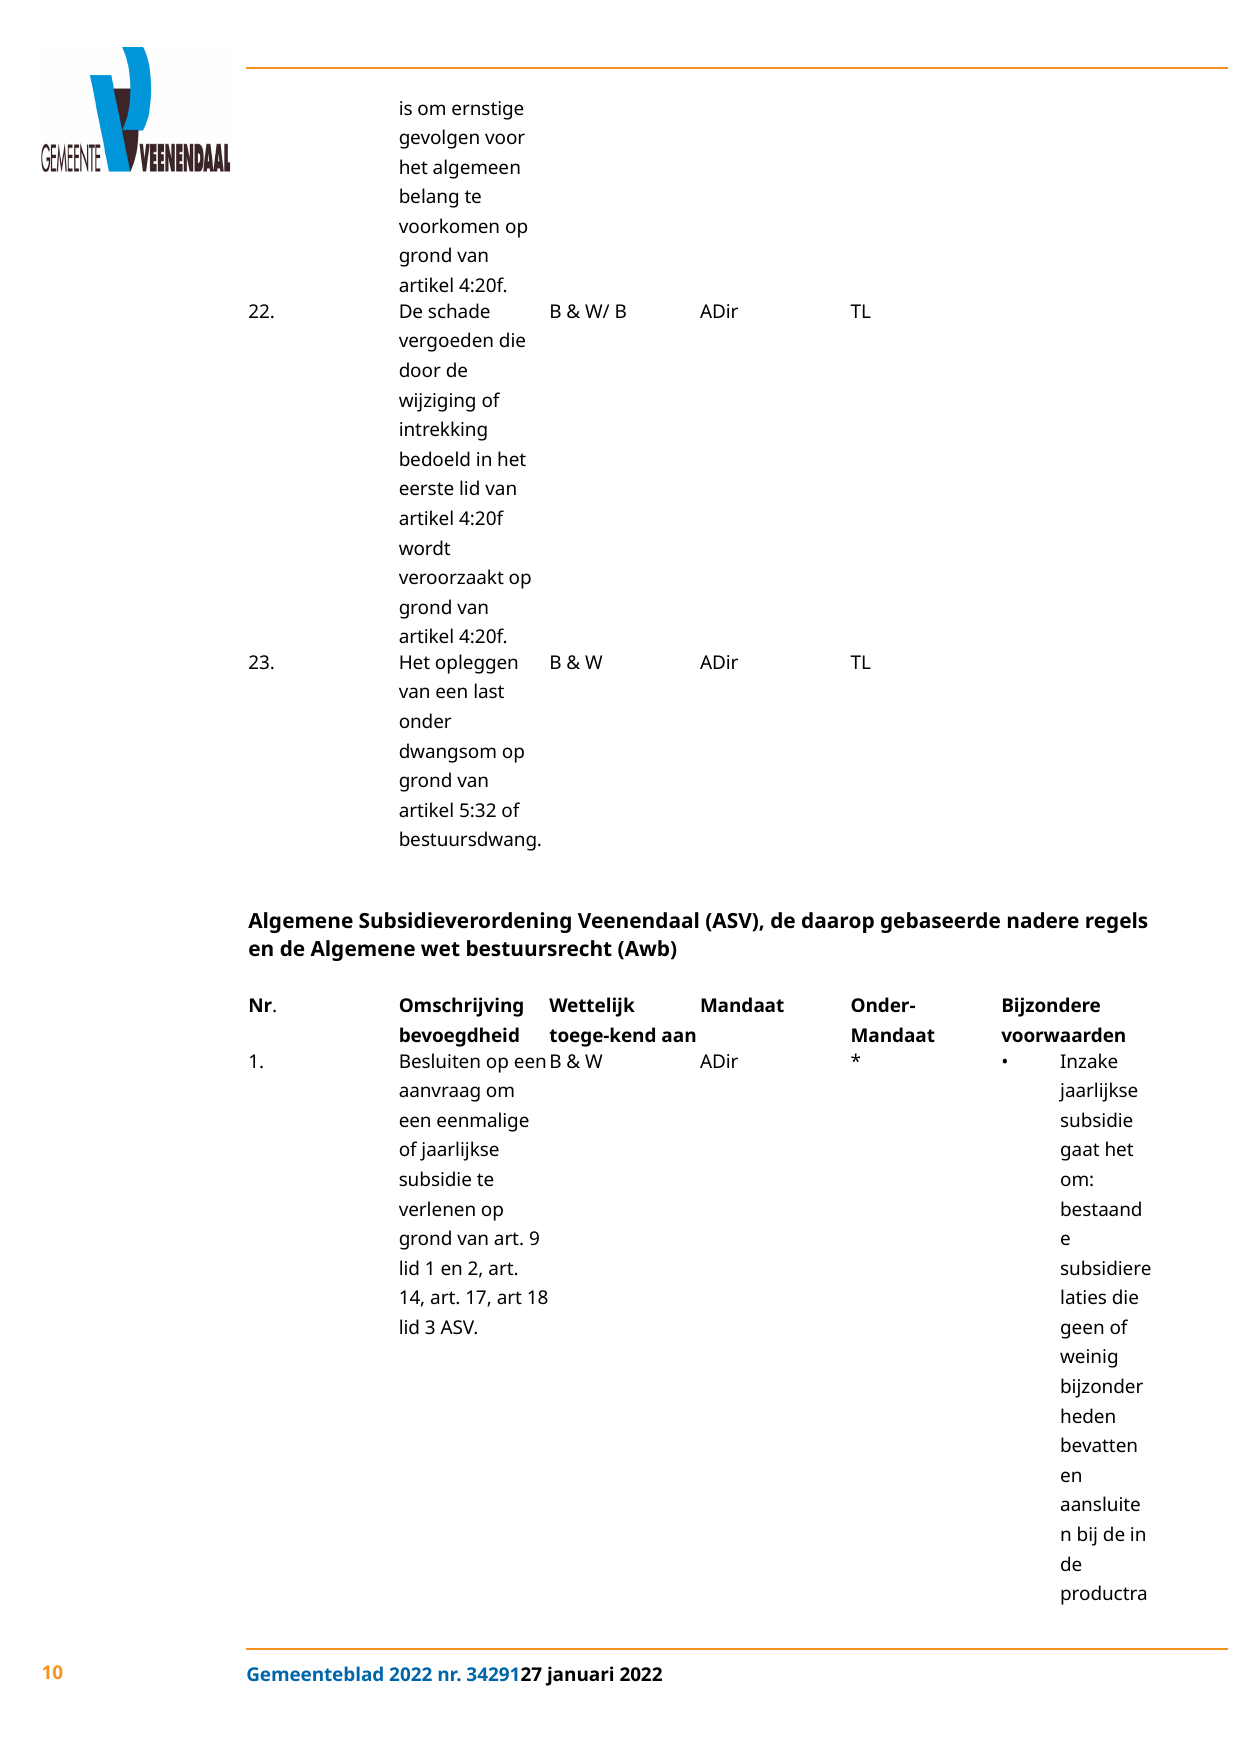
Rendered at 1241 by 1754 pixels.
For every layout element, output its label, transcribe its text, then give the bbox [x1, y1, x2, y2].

picture [123, 47, 231, 172]
table_header Onder- Mandaat [850, 993, 1001, 1048]
table_cell [1001, 95, 1152, 298]
table_cell ADir [700, 298, 850, 649]
table_cell 1. [248, 1048, 398, 1606]
table_cell [1001, 649, 1152, 852]
table_cell De schade vergoeden die door de wijziging of intrekking bedoeld in het eerste lid van artikel 4:20f wordt veroorzaakt op grond van artikel 4:20f. [399, 298, 549, 649]
table_cell ADir [700, 1048, 850, 1606]
table_cell [700, 95, 850, 298]
table_cell [248, 95, 398, 298]
table_cell Inzake jaarlijkse subsidie gaat het om: bestaande subsidierelaties die geen of weinig bijzonderheden bevatten en aansluiten bij de in de productra [1001, 1048, 1152, 1606]
table_header Nr. [248, 993, 398, 1048]
table_cell 23. [248, 649, 398, 852]
table_header Wettelijk toege-kend aan [549, 993, 700, 1048]
table_header Omschrijving bevoegdheid [399, 993, 549, 1048]
table_cell B & W [549, 1048, 700, 1606]
table_cell 22. [248, 298, 398, 649]
picture [41, 47, 130, 172]
table_cell Het opleggen van een last onder dwangsom op grond van artikel 5:32 of bestuursdwang. [399, 649, 549, 852]
table_cell [850, 95, 1001, 298]
table_header Bijzondere voorwaarden [1001, 993, 1152, 1048]
table_cell [549, 95, 700, 298]
table_cell is om ernstige gevolgen voor het algemeen belang te voorkomen op grond van artikel 4:20f. [399, 95, 549, 298]
table_cell TL [850, 649, 1001, 852]
table_cell B & W/ B [549, 298, 700, 649]
table_cell ADir [700, 649, 850, 852]
table_header Mandaat [700, 993, 850, 1048]
table_cell TL [850, 298, 1001, 649]
text Algemene Subsidieverordening Veenendaal (ASV), de daarop gebaseerde nadere regels en de Algemene wet bestuursrecht (Awb) [248, 906, 1152, 963]
table_cell * [850, 1048, 1001, 1606]
table_cell B & W [549, 649, 700, 852]
table_cell [1001, 298, 1152, 649]
table_cell Besluiten op een aanvraag om een eenmalige of jaarlijkse subsidie te verlenen op grond van art. 9 lid 1 en 2, art. 14, art. 17, art 18 lid 3 ASV. [399, 1048, 549, 1606]
